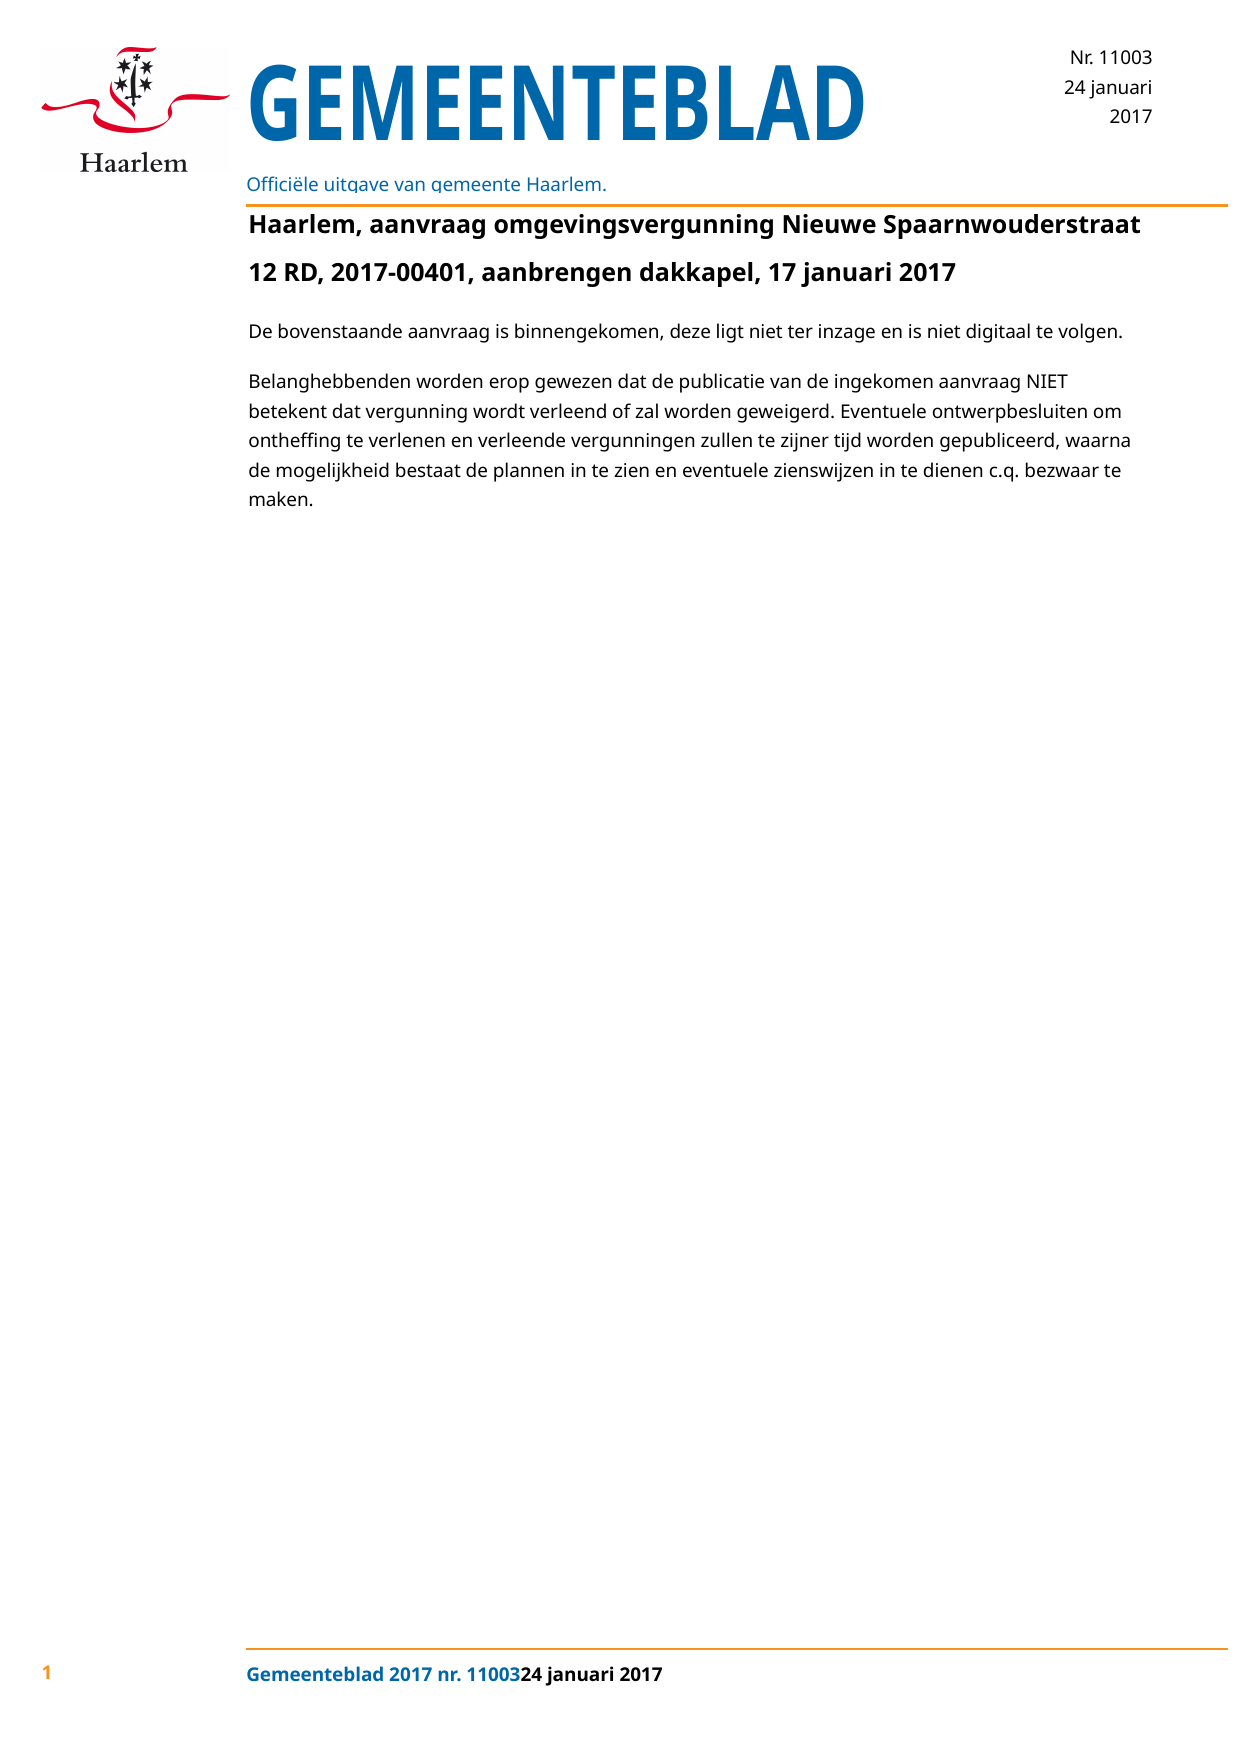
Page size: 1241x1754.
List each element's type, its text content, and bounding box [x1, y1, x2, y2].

picture [41, 47, 231, 172]
text Haarlem, aanvraag omgevingsvergunning Nieuwe Spaarnwouderstraat 12 RD, 2017-00401, aanbrengen dakkapel, 17 januari 2017 [248, 207, 1152, 288]
text Belanghebbenden worden erop gewezen dat de publicatie van de ingekomen aanvraag NIET betekent dat vergunning wordt verleend of zal worden geweigerd. Eventuele ontwerpbesluiten om ontheffing te verlenen en verleende vergunningen zullen te zijner tijd worden gepubliceerd, waarna de mogelijkheid bestaat de plannen in te zien en eventuele zienswijzen in te dienen c.q. bezwaar te maken. [248, 368, 1152, 512]
text De bovenstaande aanvraag is binnengekomen, deze ligt niet ter inzage en is niet digitaal te volgen. [248, 318, 1152, 344]
